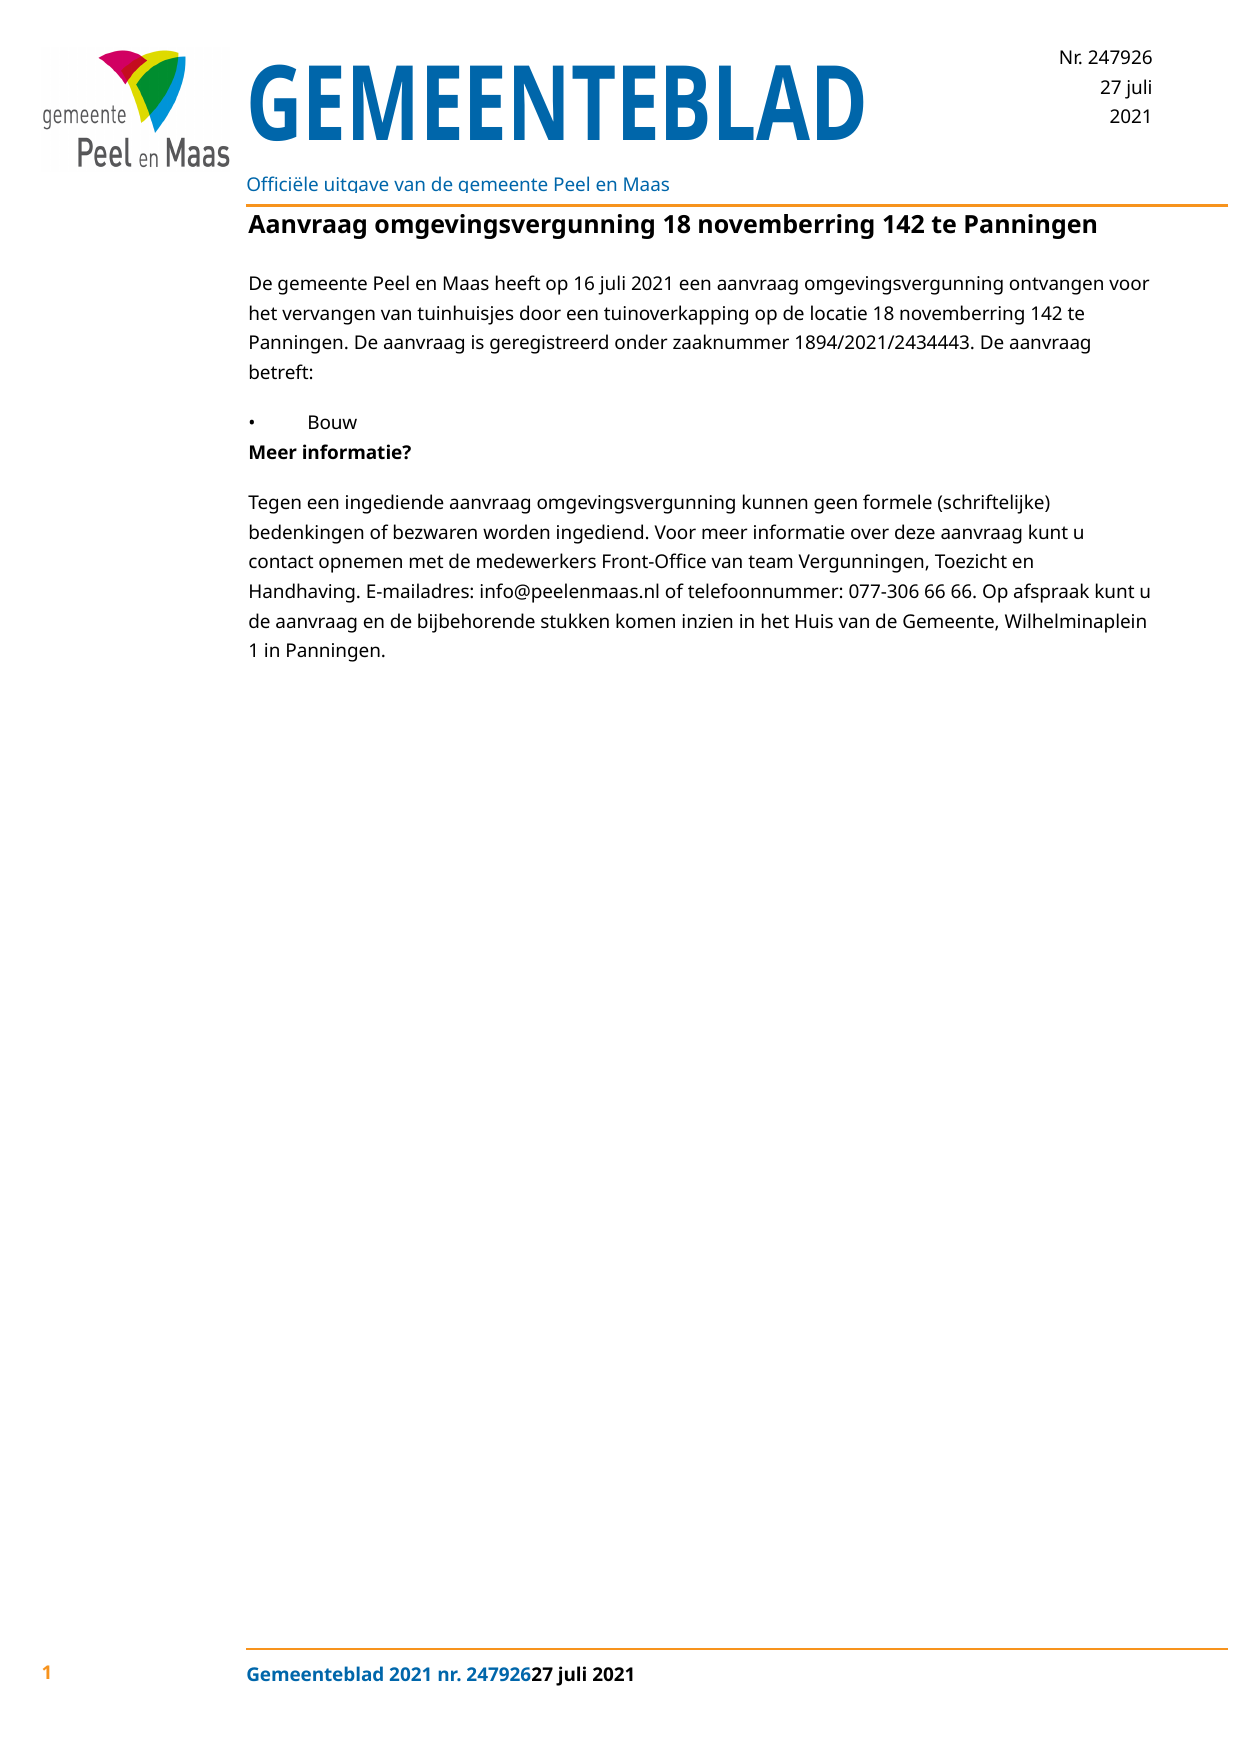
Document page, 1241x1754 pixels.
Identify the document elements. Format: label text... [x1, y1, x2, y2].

list Bouw [248, 409, 1152, 435]
text Aanvraag omgevingsvergunning 18 novemberring 142 te Panningen [248, 207, 1152, 241]
text Tegen een ingediende aanvraag omgevingsvergunning kunnen geen formele (schriftelijke) bedenkingen of bezwaren worden ingediend. Voor meer informatie over deze aanvraag kunt u contact opnemen met de medewerkers Front-Office van team Vergunningen, Toezicht en Handhaving. E-mailadres: info@peelenmaas.nl of telefoonnummer: 077-306 66 66. Op afspraak kunt u de aanvraag en de bijbehorende stukken komen inzien in het Huis van de Gemeente, Wilhelminaplein 1 in Panningen. [248, 489, 1152, 663]
picture [41, 47, 231, 172]
text De gemeente Peel en Maas heeft op 16 juli 2021 een aanvraag omgevingsvergunning ontvangen voor het vervangen van tuinhuisjes door een tuinoverkapping op de locatie 18 novemberring 142 te Panningen. De aanvraag is geregistreerd onder zaaknummer 1894/2021/2434443. De aanvraag betreft: [248, 270, 1152, 385]
text Meer informatie? [248, 439, 1152, 465]
